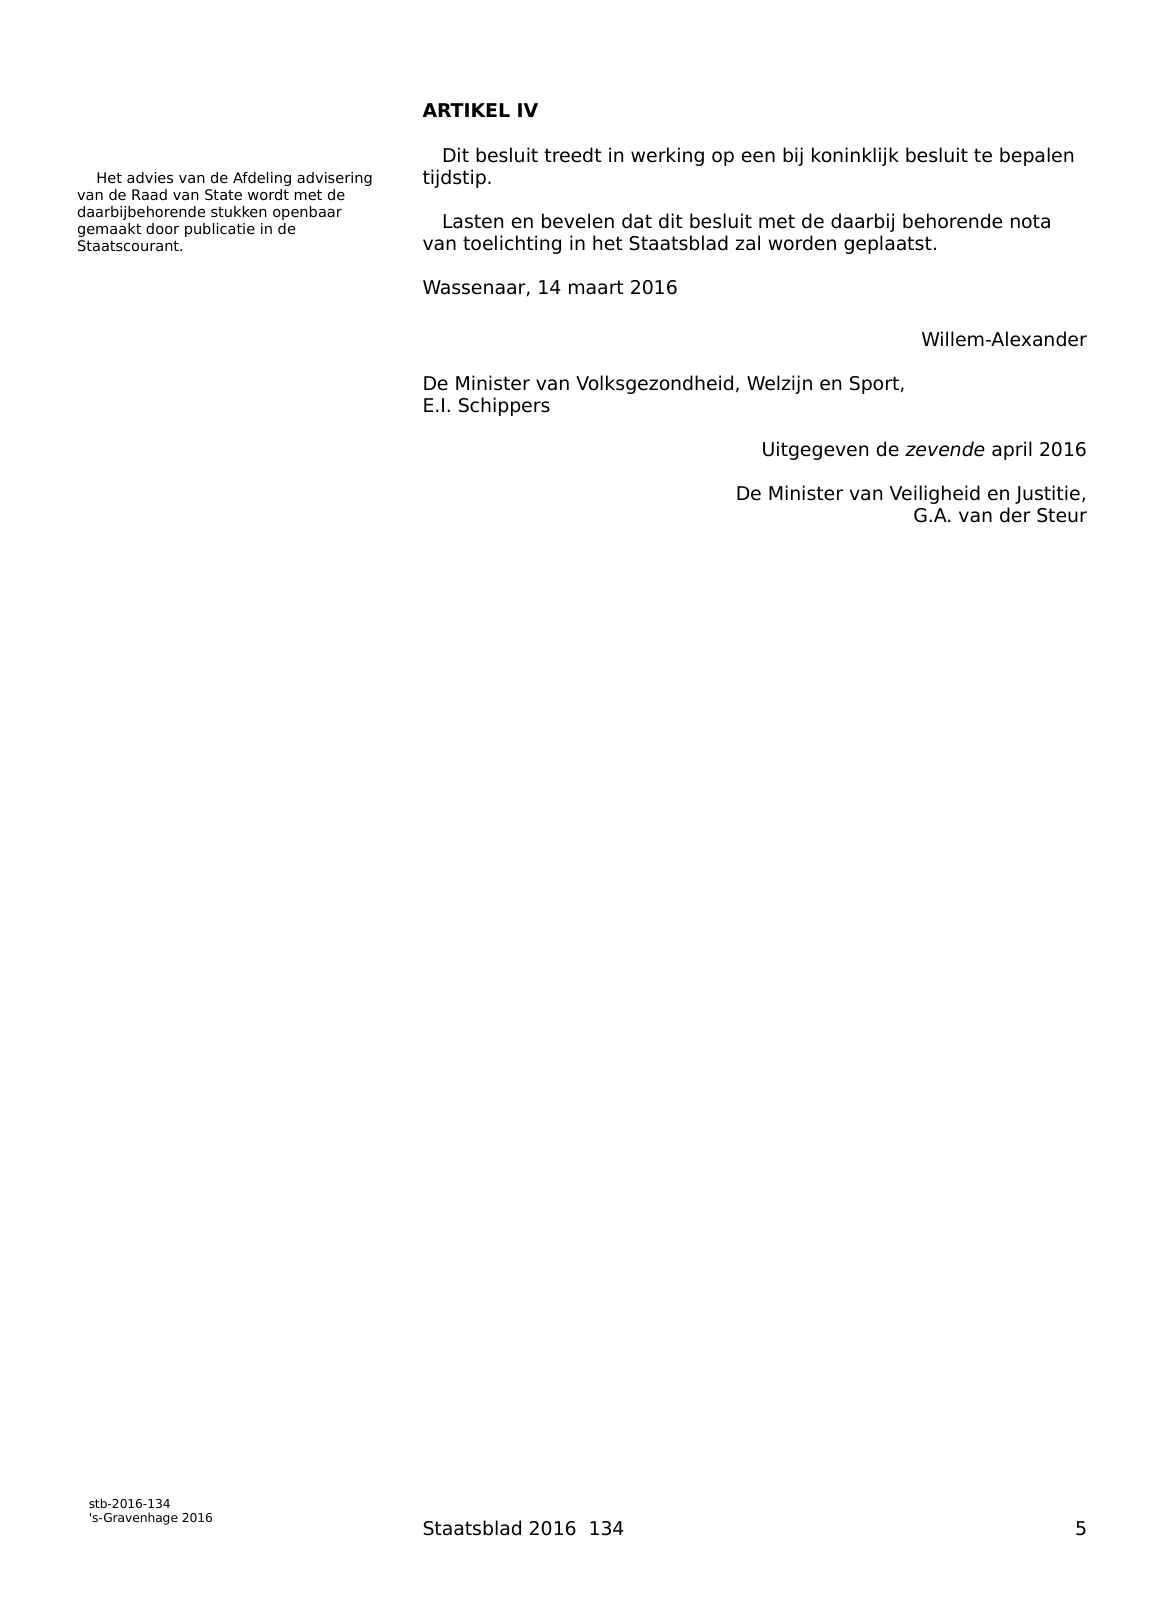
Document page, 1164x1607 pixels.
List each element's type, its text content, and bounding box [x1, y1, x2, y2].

text 's-Gravenhage 2016 [88, 1511, 323, 1525]
text Uitgegeven de zevende april 2016 [422, 439, 1087, 461]
text Lasten en bevelen dat dit besluit met de daarbij behorende nota van toelichting in het Staatsblad zal worden geplaatst. [422, 211, 1087, 255]
text De Minister van Veiligheid en Justitie, G.A. van der Steur [422, 483, 1087, 527]
subtitle ARTIKEL IV [422, 100, 1087, 122]
text De Minister van Volksgezondheid, Welzijn en Sport, E.I. Schippers [422, 373, 1087, 417]
text Het advies van de Afdeling advisering van de Raad van State wordt met de daarbijbehorende stukken openbaar gemaakt door publicatie in de Staatscourant. [77, 170, 396, 255]
text Willem-Alexander [422, 329, 1087, 351]
text Dit besluit treedt in werking op een bij koninklijk besluit te bepalen tijdstip. [422, 144, 1087, 188]
text stb-2016-134 [88, 1497, 323, 1511]
text Wassenaar, 14 maart 2016 [422, 277, 1087, 299]
